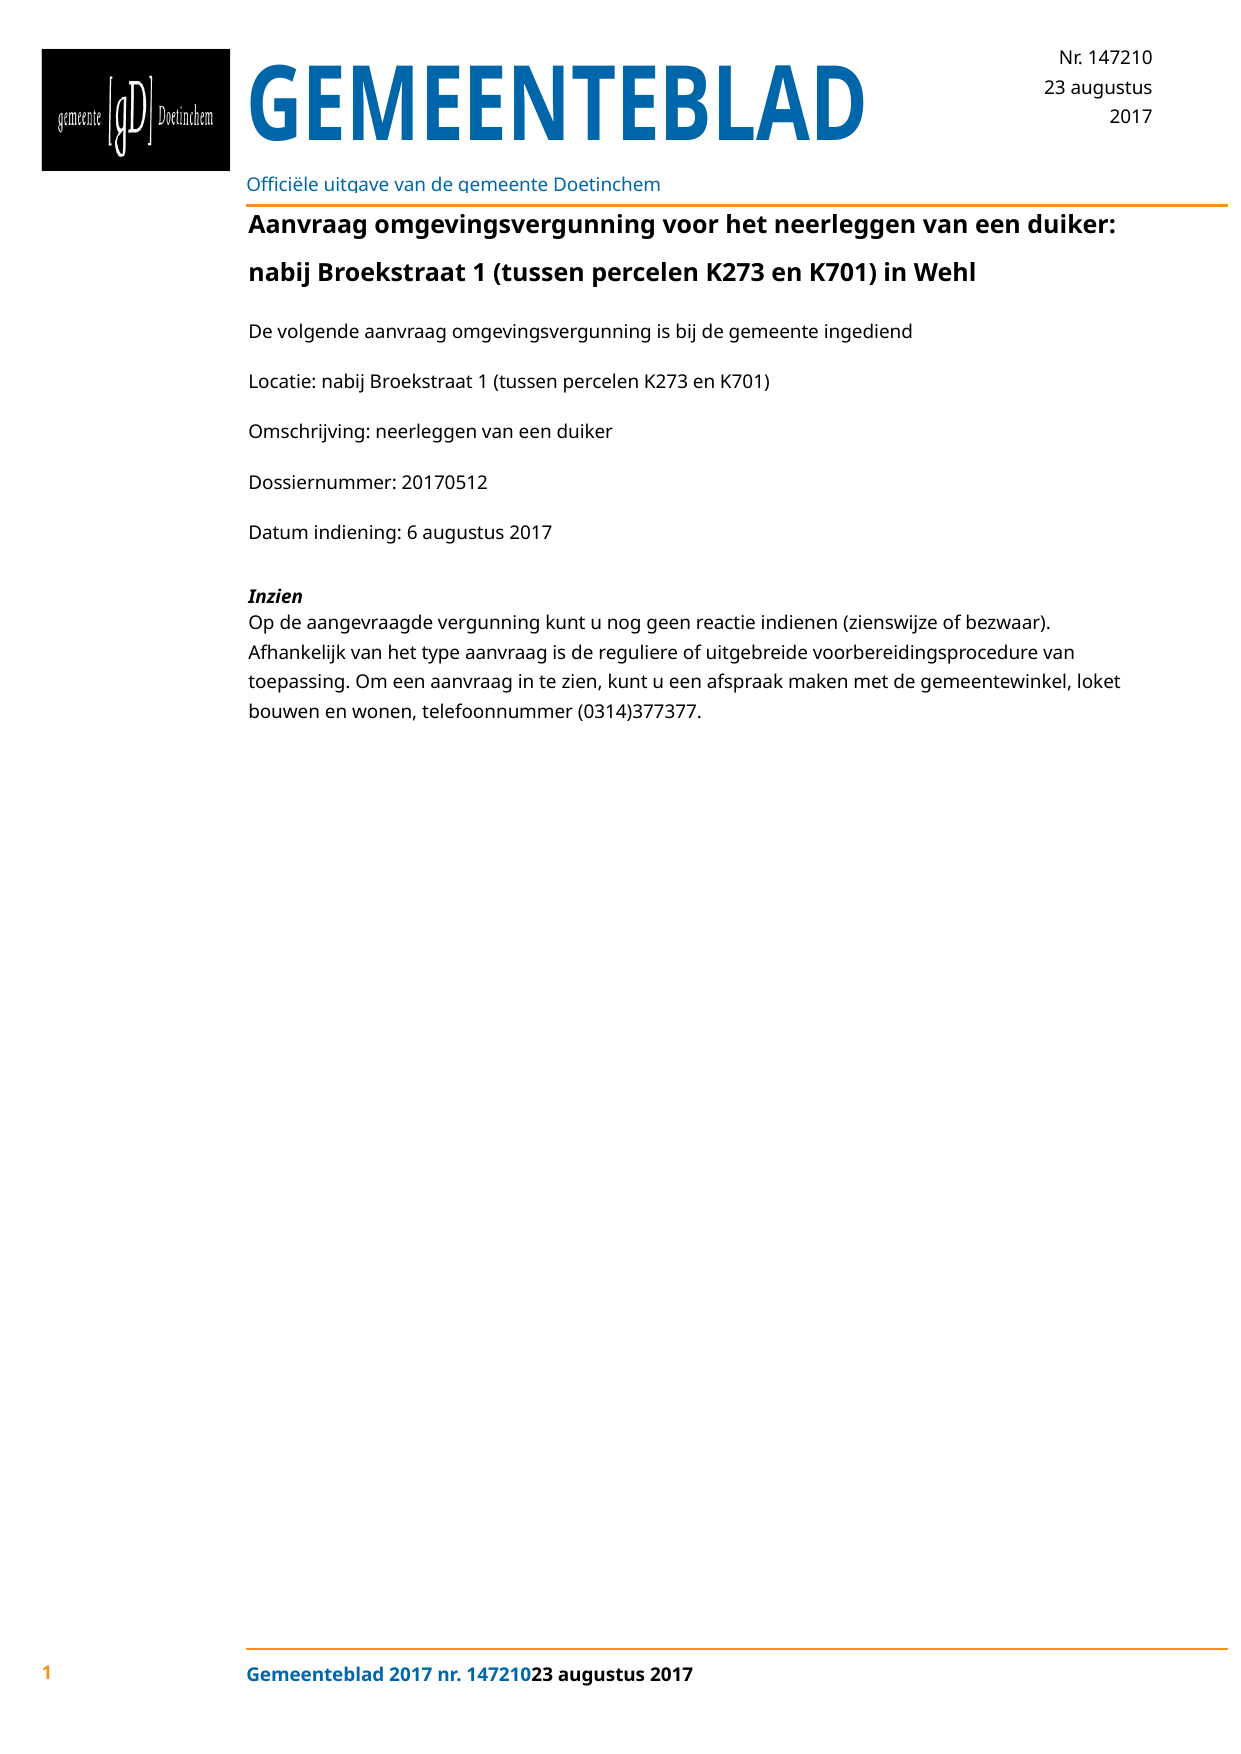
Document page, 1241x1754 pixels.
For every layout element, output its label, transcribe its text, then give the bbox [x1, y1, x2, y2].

text Datum indiening: 6 augustus 2017 [248, 519, 1152, 545]
text Inzien [248, 583, 1152, 609]
text Dossiernummer: 20170512 [248, 469, 1152, 495]
text Omschrijving: neerleggen van een duiker [248, 419, 1152, 444]
text Aanvraag omgevingsvergunning voor het neerleggen van een duiker: nabij Broekstraat 1 (tussen percelen K273 en K701) in Wehl [248, 207, 1152, 288]
text De volgende aanvraag omgevingsvergunning is bij de gemeente ingediend [248, 318, 1152, 344]
picture [41, 47, 231, 172]
text Op de aangevraagde vergunning kunt u nog geen reactie indienen (zienswijze of bezwaar). Afhankelijk van het type aanvraag is de reguliere of uitgebreide voorbereidingsprocedure van toepassing. Om een aanvraag in te zien, kunt u een afspraak maken met de gemeentewinkel, loket bouwen en wonen, telefoonnummer (0314)377377. [248, 609, 1152, 724]
text Locatie: nabij Broekstraat 1 (tussen percelen K273 en K701) [248, 368, 1152, 394]
